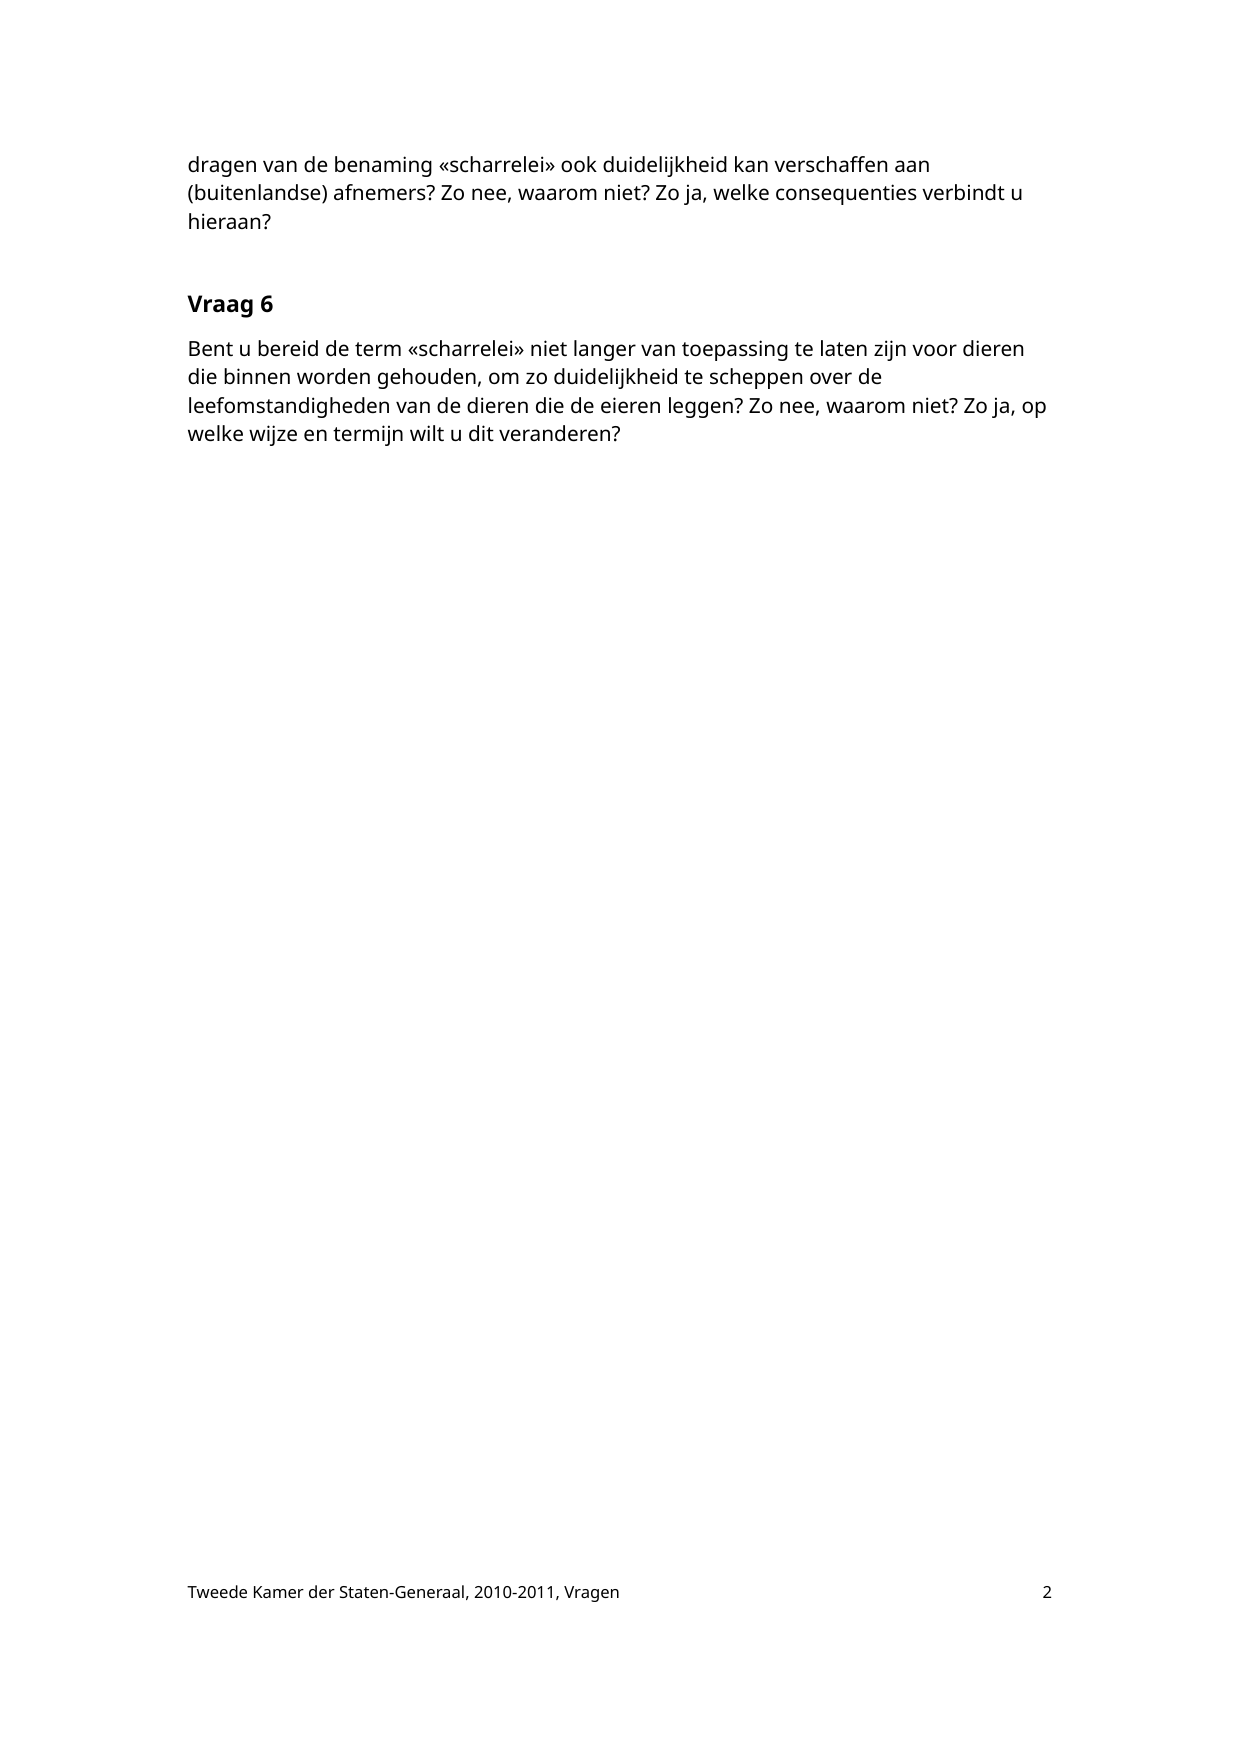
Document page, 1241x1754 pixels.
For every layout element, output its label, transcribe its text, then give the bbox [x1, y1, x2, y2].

text dragen van de benaming «scharrelei» ook duidelijkheid kan verschaffen aan (buitenlandse) afnemers? Zo nee, waarom niet? Zo ja, welke consequenties verbindt u hieraan? [187, 150, 1053, 235]
text Bent u bereid de term «scharrelei» niet langer van toepassing te laten zijn voor dieren die binnen worden gehouden, om zo duidelijkheid te scheppen over de leefomstandigheden van de dieren die de eieren leggen? Zo nee, waarom niet? Zo ja, op welke wijze en termijn wilt u dit veranderen? [187, 334, 1053, 448]
subtitle Vraag 6 [187, 288, 1053, 319]
